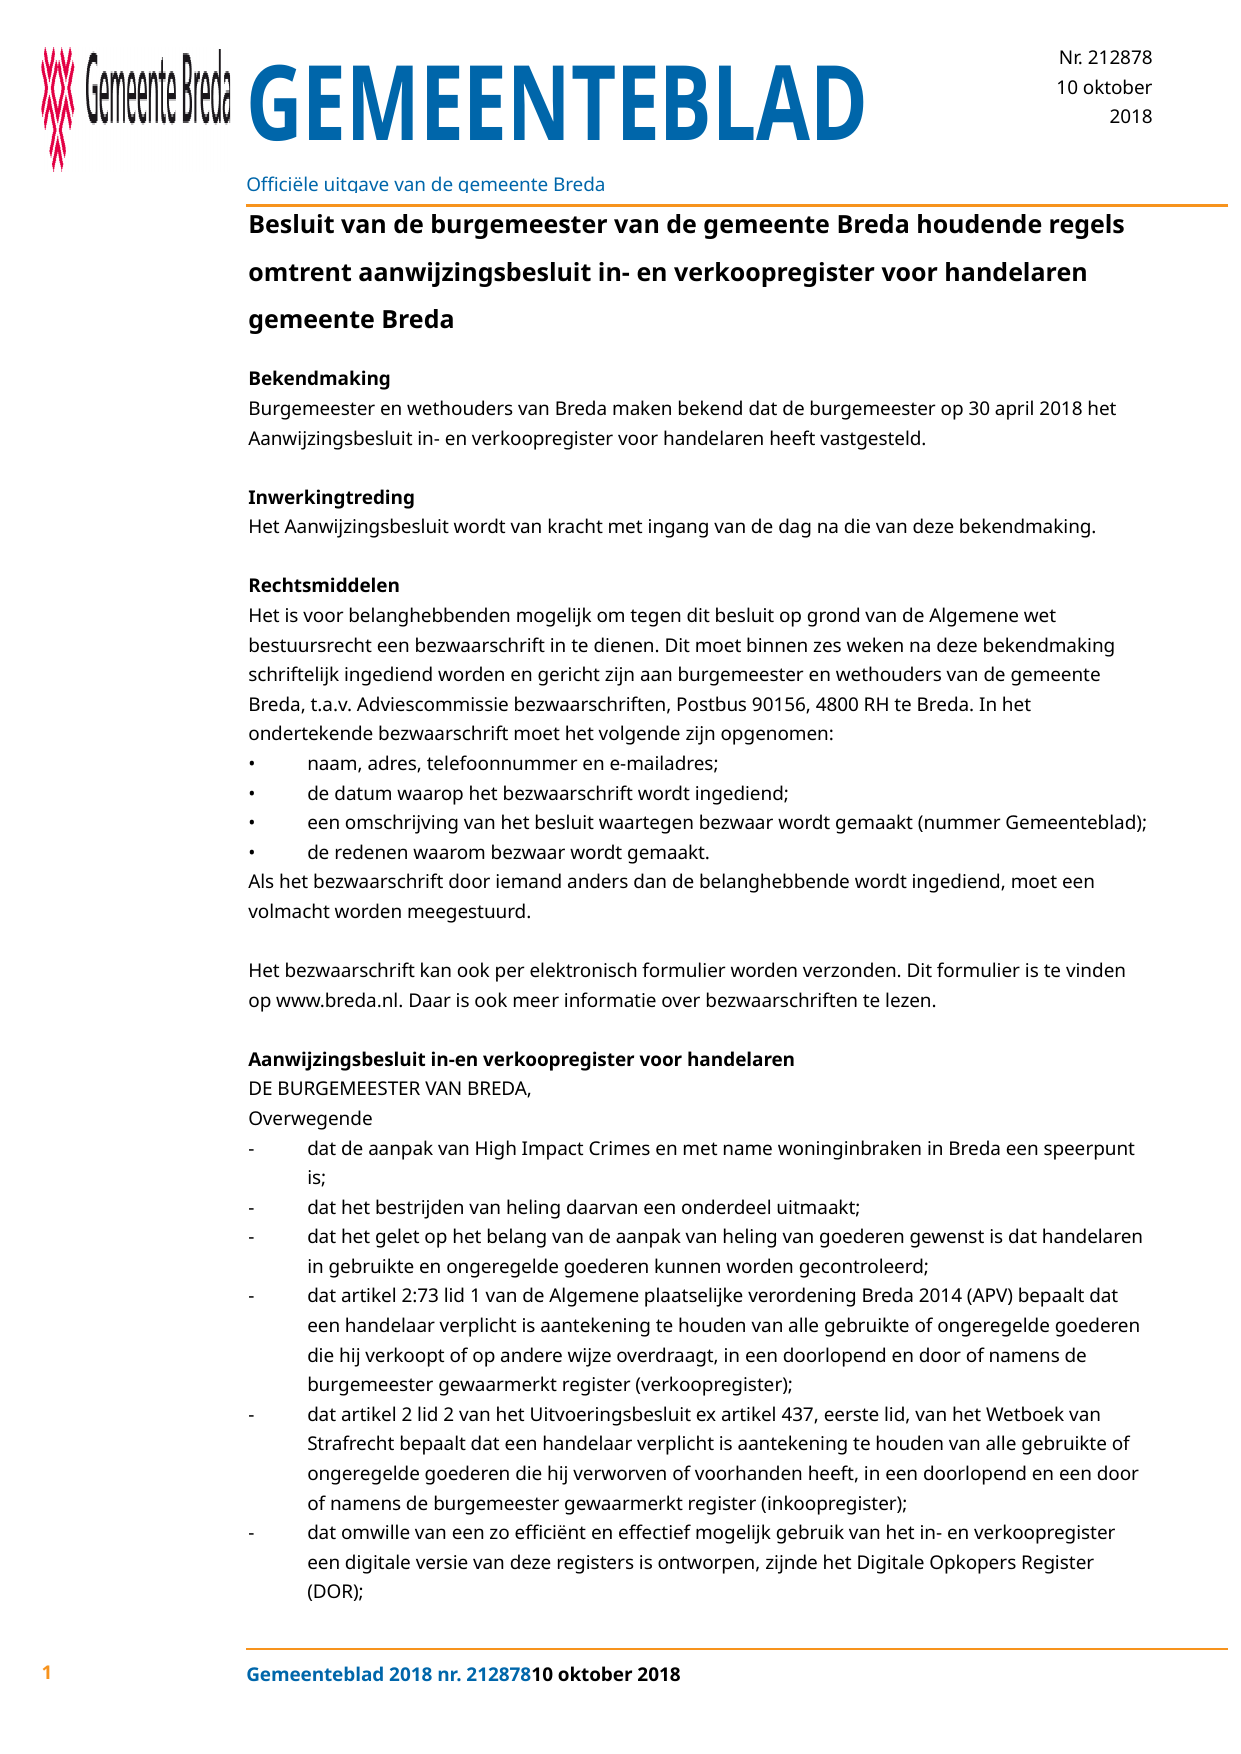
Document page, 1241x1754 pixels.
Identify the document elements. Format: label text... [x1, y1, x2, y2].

list de datum waarop het bezwaarschrift wordt ingediend; [248, 780, 1152, 805]
list dat artikel 2 lid 2 van het Uitvoeringsbesluit ex artikel 437, eerste lid, van het Wetboek van Strafrecht bepaalt dat een handelaar verplicht is aantekening te houden van alle gebruikte of ongeregelde goederen die hij verworven of voorhanden heeft, in een doorlopend en een door of namens de burgemeester gewaarmerkt register (inkoopregister); [248, 1401, 1152, 1515]
text Het Aanwijzingsbesluit wordt van kracht met ingang van de dag na die van deze bekendmaking. [248, 513, 1152, 539]
text Het is voor belanghebbenden mogelijk om tegen dit besluit op grond van de Algemene wet bestuursrecht een bezwaarschrift in te dienen. Dit moet binnen zes weken na deze bekendmaking schriftelijk ingediend worden en gericht zijn aan burgemeester en wethouders van de gemeente Breda, t.a.v. Adviescommissie bezwaarschriften, Postbus 90156, 4800 RH te Breda. In het ondertekende bezwaarschrift moet het volgende zijn opgenomen: [248, 602, 1152, 746]
list dat de aanpak van High Impact Crimes en met name woninginbraken in Breda een speerpunt is; [248, 1135, 1152, 1190]
list een omschrijving van het besluit waartegen bezwaar wordt gemaakt (nummer Gemeenteblad); [248, 809, 1152, 835]
text Besluit van de burgemeester van de gemeente Breda houdende regels omtrent aanwijzingsbesluit in- en verkoopregister voor handelaren gemeente Breda [248, 207, 1152, 336]
picture [41, 47, 231, 172]
text Aanwijzingsbesluit in-en verkoopregister voor handelaren [248, 1046, 1152, 1072]
list de redenen waarom bezwaar wordt gemaakt. [248, 839, 1152, 864]
list dat artikel 2:73 lid 1 van de Algemene plaatselijke verordening Breda 2014 (APV) bepaalt dat een handelaar verplicht is aantekening te houden van alle gebruikte of ongeregelde goederen die hij verkoopt of op andere wijze overdraagt, in een doorlopend en door of namens de burgemeester gewaarmerkt register (verkoopregister); [248, 1283, 1152, 1397]
text Bekendmaking [248, 366, 1152, 391]
list dat omwille van een zo efficiënt en effectief mogelijk gebruik van het in- en verkoopregister een digitale versie van deze registers is ontworpen, zijnde het Digitale Opkopers Register (DOR); [248, 1519, 1152, 1604]
text Rechtsmiddelen [248, 573, 1152, 598]
list dat het bestrijden van heling daarvan een onderdeel uitmaakt; [248, 1194, 1152, 1219]
text Als het bezwaarschrift door iemand anders dan de belanghebbende wordt ingediend, moet een volmacht worden meegestuurd. [248, 868, 1152, 924]
text Inwerkingtreding [248, 484, 1152, 509]
text Het bezwaarschrift kan ook per elektronisch formulier worden verzonden. Dit formulier is te vinden op www.breda.nl. Daar is ook meer informatie over bezwaarschriften te lezen. [248, 957, 1152, 1012]
text Overwegende [248, 1105, 1152, 1131]
list naam, adres, telefoonnummer en e-mailadres; [248, 750, 1152, 776]
text DE BURGEMEESTER VAN BREDA, [248, 1076, 1152, 1101]
list dat het gelet op het belang van de aanpak van heling van goederen gewenst is dat handelaren in gebruikte en ongeregelde goederen kunnen worden gecontroleerd; [248, 1223, 1152, 1279]
text Burgemeester en wethouders van Breda maken bekend dat de burgemeester op 30 april 2018 het Aanwijzingsbesluit in- en verkoopregister voor handelaren heeft vastgesteld. [248, 395, 1152, 450]
